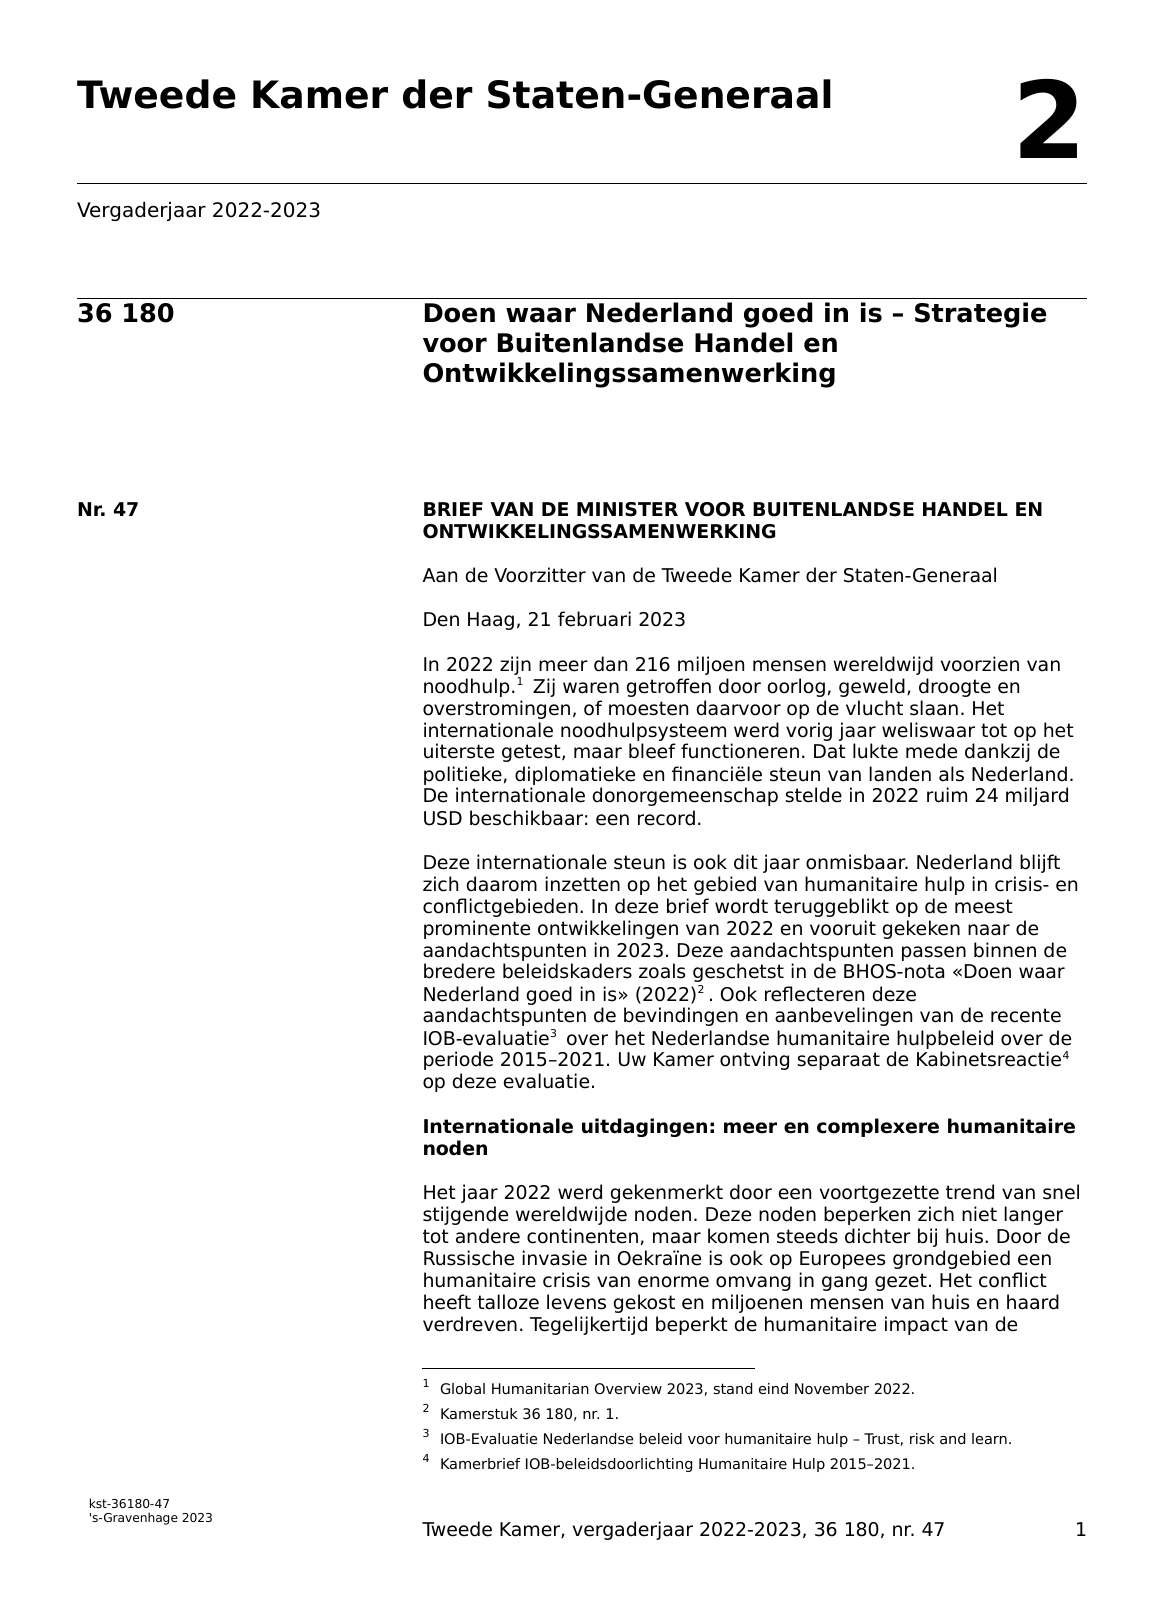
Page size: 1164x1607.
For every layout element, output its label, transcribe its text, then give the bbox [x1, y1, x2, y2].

text Kamerbrief IOB-beleidsdoorlichting Humanitaire Hulp 2015–2021. [422, 1452, 1087, 1474]
text Aan de Voorzitter van de Tweede Kamer der Staten-Generaal [422, 565, 1087, 587]
text In 2022 zijn meer dan 216 miljoen mensen wereldwijd voorzien van noodhulp. Zij waren getroffen door oorlog, geweld, droogte en overstromingen, of moesten daarvoor op de vlucht slaan. Het internationale noodhulpsysteem werd vorig jaar weliswaar tot op het uiterste getest, maar bleef functioneren. Dat lukte mede dankzij de politieke, diplomatieke en financiële steun van landen als Nederland. De internationale donorgemeenschap stelde in 2022 ruim 24 miljard USD beschikbaar: een record. [422, 653, 1087, 829]
text Global Humanitarian Overview 2023, stand eind November 2022. [422, 1377, 1087, 1399]
text Kamerstuk 36 180, nr. 1. [422, 1402, 1087, 1424]
text Deze internationale steun is ook dit jaar onmisbaar. Nederland blijft zich daarom inzetten op het gebied van humanitaire hulp in crisis- en conflictgebieden. In deze brief wordt teruggeblikt op de meest prominente ontwikkelingen van 2022 en vooruit gekeken naar de aandachtspunten in 2023. Deze aandachtspunten passen binnen de bredere beleidskaders zoals geschetst in de BHOS-nota «Doen waar Nederland goed in is» (2022). Ook reflecteren deze aandachtspunten de bevindingen en aanbevelingen van de recente IOB-evaluatie over het Nederlandse humanitaire hulpbeleid over de periode 2015–2021. Uw Kamer ontving separaat de Kabinetsreactie op deze evaluatie. [422, 852, 1087, 1093]
table_header 2 [886, 59, 1087, 183]
table_header Tweede Kamer der Staten-Generaal [77, 59, 886, 183]
table_cell Vergaderjaar 2022-2023 [77, 184, 1087, 298]
subtitle Nr. 47 BRIEF VAN DE MINISTER VOOR BUITENLANDSE HANDEL EN ONTWIKKELINGSSAMENWERKING [77, 499, 1087, 543]
text Het jaar 2022 werd gekenmerkt door een voortgezette trend van snel stijgende wereldwijde noden. Deze noden beperken zich niet langer tot andere continenten, maar komen steeds dichter bij huis. Door de Russische invasie in Oekraïne is ook op Europees grondgebied een humanitaire crisis van enorme omvang in gang gezet. Het conflict heeft talloze levens gekost en miljoenen mensen van huis en haard verdreven. Tegelijkertijd beperkt de humanitaire impact van de [422, 1182, 1087, 1336]
subtitle Internationale uitdagingen: meer en complexere humanitaire noden [422, 1116, 1087, 1159]
text kst-36180-47 [88, 1497, 323, 1511]
text Den Haag, 21 februari 2023 [422, 609, 1087, 631]
subtitle 36 180 Doen waar Nederland goed in is – Strategie voor Buitenlandse Handel en Ontwikkelingssamenwerking [77, 299, 1087, 388]
text 's-Gravenhage 2023 [88, 1511, 323, 1525]
text IOB-Evaluatie Nederlandse beleid voor humanitaire hulp – Trust, risk and learn. [422, 1427, 1087, 1449]
